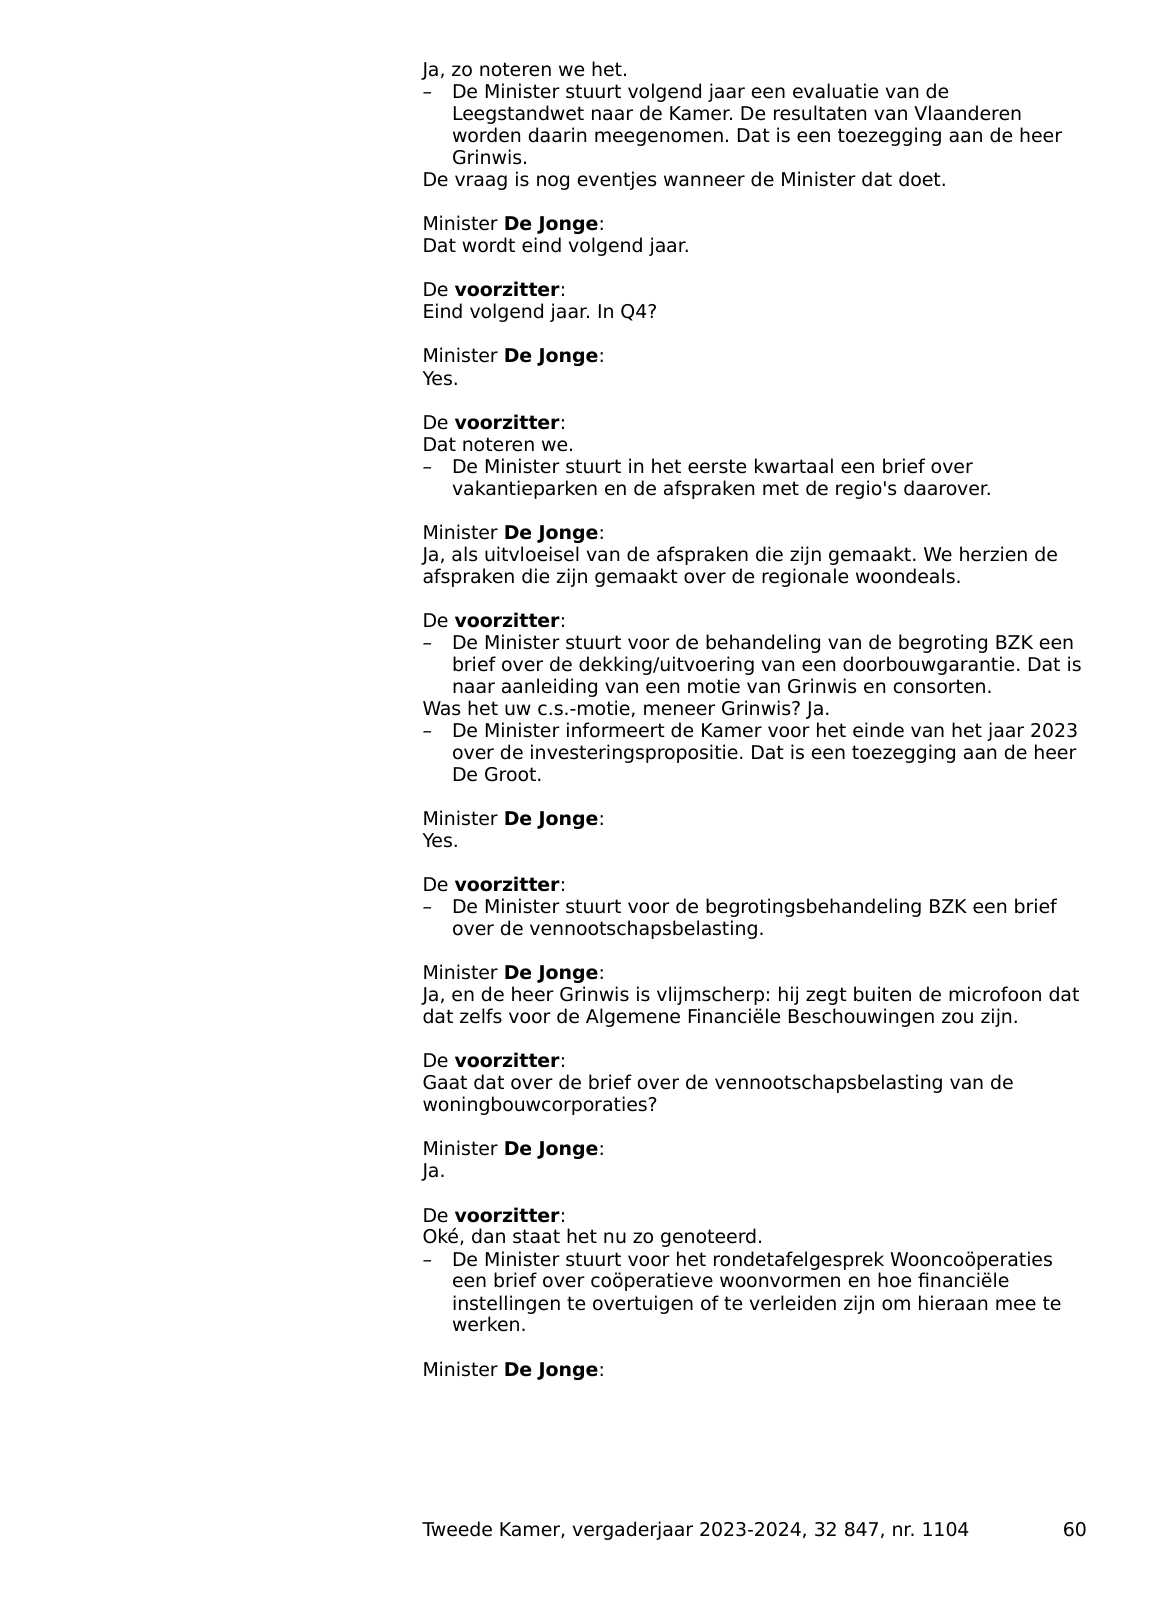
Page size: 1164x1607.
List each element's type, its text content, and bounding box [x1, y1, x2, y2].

text Ja, zo noteren we het. [422, 59, 1087, 81]
text Ja. [422, 1160, 1087, 1182]
text De voorzitter: [422, 610, 1087, 632]
text Gaat dat over de brief over de vennootschapsbelasting van de woningbouwcorporaties? [422, 1072, 1087, 1116]
text – De Minister stuurt volgend jaar een evaluatie van de Leegstandwet naar de Kamer. De resultaten van Vlaanderen worden daarin meegenomen. Dat is een toezegging aan de heer Grinwis. [422, 81, 1087, 169]
text Minister De Jonge: [422, 962, 1087, 984]
text De voorzitter: [422, 412, 1087, 433]
text – De Minister stuurt voor de behandeling van de begroting BZK een brief over de dekking/uitvoering van een doorbouwgarantie. Dat is naar aanleiding van een motie van Grinwis en consorten. [422, 632, 1087, 698]
text Ja, en de heer Grinwis is vlijmscherp: hij zegt buiten de microfoon dat dat zelfs voor de Algemene Financiële Beschouwingen zou zijn. [422, 984, 1087, 1028]
text Minister De Jonge: [422, 1358, 1087, 1381]
text – De Minister stuurt voor het rondetafelgesprek Wooncoöperaties een brief over coöperatieve woonvormen en hoe financiële instellingen te overtuigen of te verleiden zijn om hieraan mee te werken. [422, 1248, 1087, 1336]
text De voorzitter: [422, 1204, 1087, 1226]
text Minister De Jonge: [422, 213, 1087, 235]
text De voorzitter: [422, 874, 1087, 896]
text Minister De Jonge: [422, 345, 1087, 367]
text Ja, als uitvloeisel van de afspraken die zijn gemaakt. We herzien de afspraken die zijn gemaakt over de regionale woondeals. [422, 544, 1087, 588]
text Yes. [422, 367, 1087, 389]
text Oké, dan staat het nu zo genoteerd. [422, 1226, 1087, 1248]
text Minister De Jonge: [422, 1138, 1087, 1160]
text De voorzitter: [422, 279, 1087, 301]
text – De Minister stuurt voor de begrotingsbehandeling BZK een brief over de vennootschapsbelasting. [422, 896, 1087, 940]
text Dat wordt eind volgend jaar. [422, 235, 1087, 257]
text – De Minister stuurt in het eerste kwartaal een brief over vakantieparken en de afspraken met de regio's daarover. [422, 456, 1087, 499]
text Minister De Jonge: [422, 808, 1087, 830]
text Was het uw c.s.-motie, meneer Grinwis? Ja. [422, 698, 1087, 720]
text – De Minister informeert de Kamer voor het einde van het jaar 2023 over de investeringspropositie. Dat is een toezegging aan de heer De Groot. [422, 720, 1087, 786]
text De vraag is nog eventjes wanneer de Minister dat doet. [422, 169, 1087, 191]
text Yes. [422, 830, 1087, 852]
text Eind volgend jaar. In Q4? [422, 301, 1087, 323]
text Dat noteren we. [422, 433, 1087, 456]
text Minister De Jonge: [422, 522, 1087, 544]
text De voorzitter: [422, 1050, 1087, 1072]
